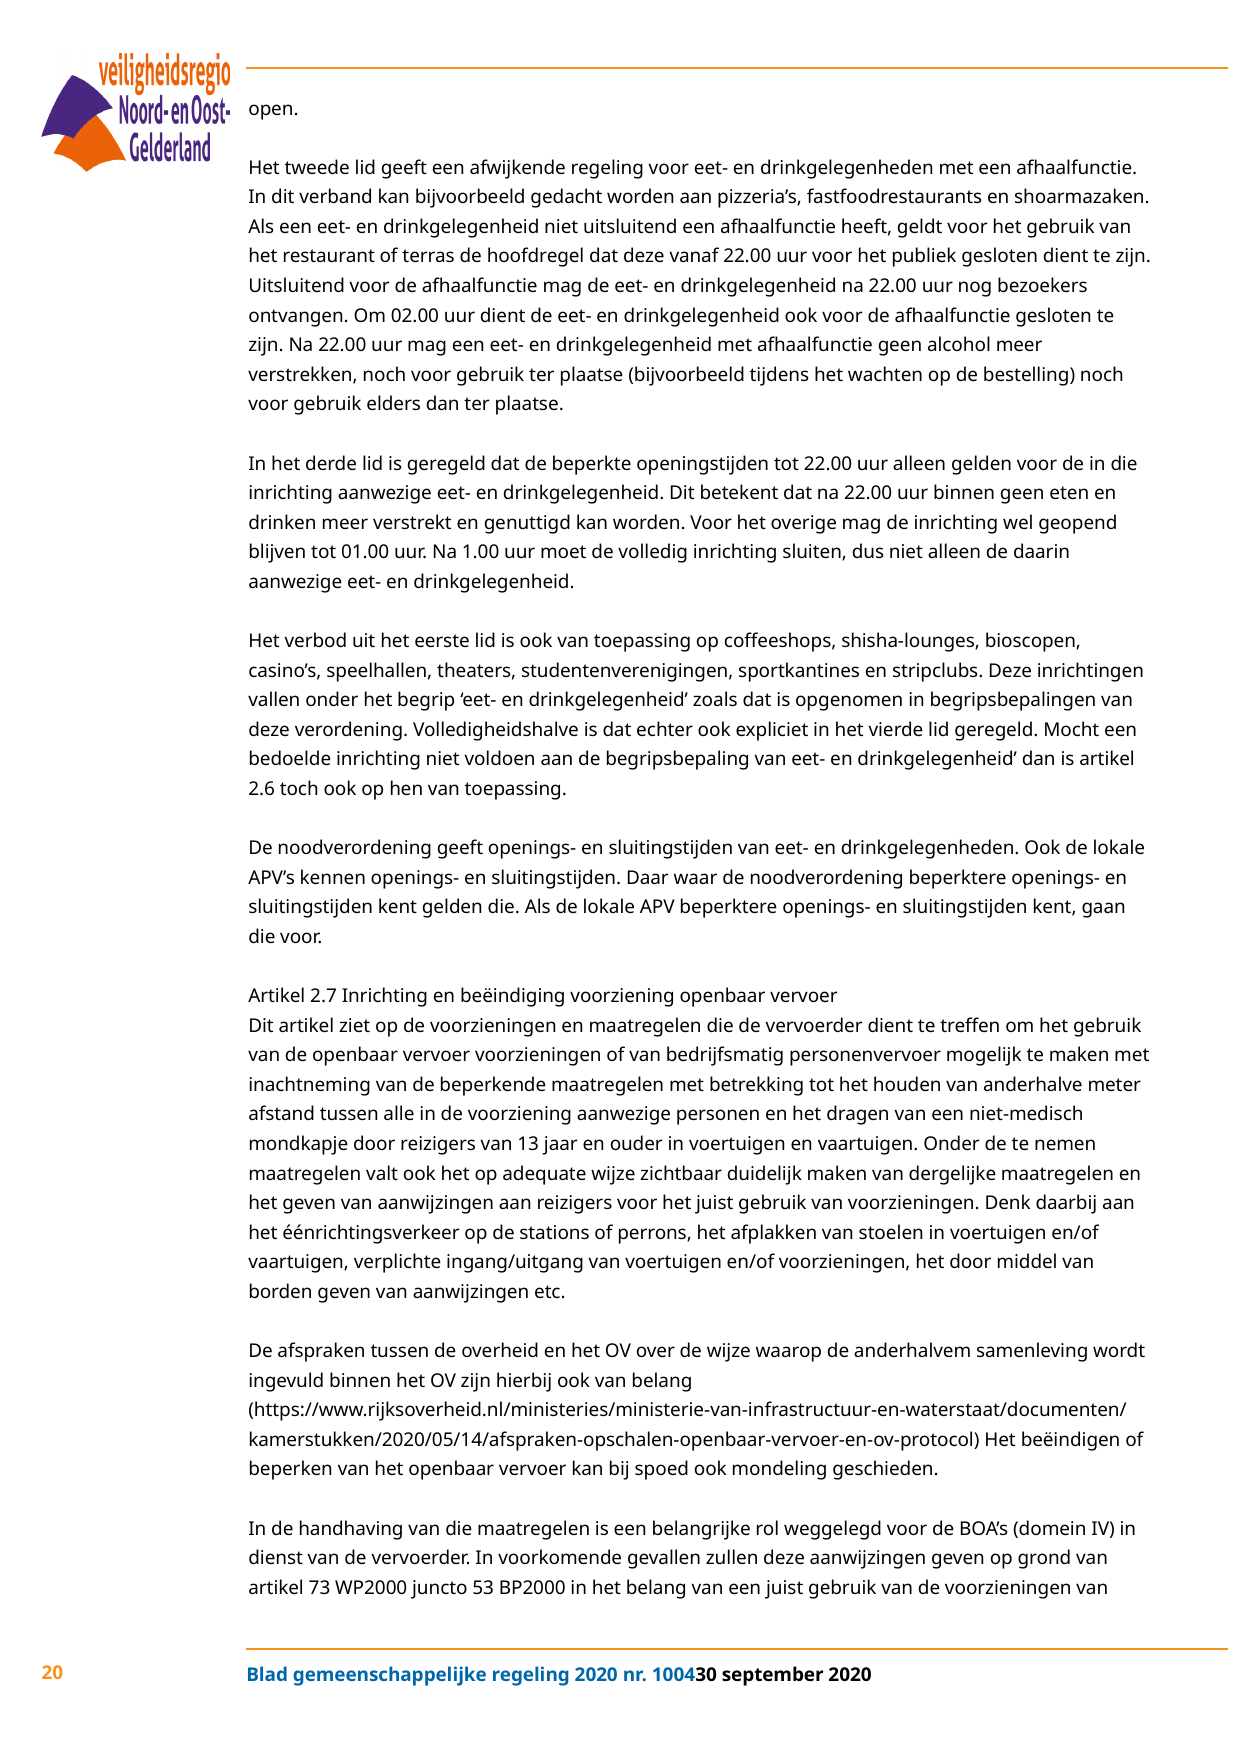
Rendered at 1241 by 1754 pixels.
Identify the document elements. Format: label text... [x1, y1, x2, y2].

text Dit artikel ziet op de voorzieningen en maatregelen die de vervoerder dient te treffen om het gebruik van de openbaar vervoer voorzieningen of van bedrijfsmatig personenvervoer mogelijk te maken met inachtneming van de beperkende maatregelen met betrekking tot het houden van anderhalve meter afstand tussen alle in de voorziening aanwezige personen en het dragen van een niet-medisch mondkapje door reizigers van 13 jaar en ouder in voertuigen en vaartuigen. Onder de te nemen maatregelen valt ook het op adequate wijze zichtbaar duidelijk maken van dergelijke maatregelen en het geven van aanwijzingen aan reizigers voor het juist gebruik van voorzieningen. Denk daarbij aan het éénrichtingsverkeer op de stations of perrons, het afplakken van stoelen in voertuigen en/of vaartuigen, verplichte ingang/uitgang van voertuigen en/of voorzieningen, het door middel van borden geven van aanwijzingen etc. [248, 1012, 1152, 1304]
picture [41, 47, 231, 172]
text De afspraken tussen de overheid en het OV over de wijze waarop de anderhalvem samenleving wordt ingevuld binnen het OV zijn hierbij ook van belang (https://www.rijksoverheid.nl/ministeries/ministerie-van-infrastructuur-en-waterstaat/documenten/kamerstukken/2020/05/14/afspraken-opschalen-openbaar-vervoer-en-ov-protocol) Het beëindigen of beperken van het openbaar vervoer kan bij spoed ook mondeling geschieden. [248, 1337, 1152, 1481]
text In het derde lid is geregeld dat de beperkte openingstijden tot 22.00 uur alleen gelden voor de in die inrichting aanwezige eet- en drinkgelegenheid. Dit betekent dat na 22.00 uur binnen geen eten en drinken meer verstrekt en genuttigd kan worden. Voor het overige mag de inrichting wel geopend blijven tot 01.00 uur. Na 1.00 uur moet de volledig inrichting sluiten, dus niet alleen de daarin aanwezige eet- en drinkgelegenheid. [248, 450, 1152, 594]
text Het verbod uit het eerste lid is ook van toepassing op coffeeshops, shisha-lounges, bioscopen, casino’s, speelhallen, theaters, studentenverenigingen, sportkantines en stripclubs. Deze inrichtingen vallen onder het begrip ‘eet- en drinkgelegenheid’ zoals dat is opgenomen in begripsbepalingen van deze verordening. Volledigheidshalve is dat echter ook expliciet in het vierde lid geregeld. Mocht een bedoelde inrichting niet voldoen aan de begripsbepaling van eet- en drinkgelegenheid’ dan is artikel 2.6 toch ook op hen van toepassing. [248, 627, 1152, 801]
text De noodverordening geeft openings- en sluitingstijden van eet- en drinkgelegenheden. Ook de lokale APV’s kennen openings- en sluitingstijden. Daar waar de noodverordening beperktere openings- en sluitingstijden kent gelden die. Als de lokale APV beperktere openings- en sluitingstijden kent, gaan die voor. [248, 834, 1152, 949]
text Artikel 2.7 Inrichting en beëindiging voorziening openbaar vervoer [248, 982, 1152, 1008]
text Het tweede lid geeft een afwijkende regeling voor eet- en drinkgelegenheden met een afhaalfunctie. In dit verband kan bijvoorbeeld gedacht worden aan pizzeria’s, fastfoodrestaurants en shoarmazaken. Als een eet- en drinkgelegenheid niet uitsluitend een afhaalfunctie heeft, geldt voor het gebruik van het restaurant of terras de hoofdregel dat deze vanaf 22.00 uur voor het publiek gesloten dient te zijn. Uitsluitend voor de afhaalfunctie mag de eet- en drinkgelegenheid na 22.00 uur nog bezoekers ontvangen. Om 02.00 uur dient de eet- en drinkgelegenheid ook voor de afhaalfunctie gesloten te zijn. Na 22.00 uur mag een eet- en drinkgelegenheid met afhaalfunctie geen alcohol meer verstrekken, noch voor gebruik ter plaatse (bijvoorbeeld tijdens het wachten op de bestelling) noch voor gebruik elders dan ter plaatse. [248, 154, 1152, 416]
text open. [248, 95, 1152, 121]
text In de handhaving van die maatregelen is een belangrijke rol weggelegd voor de BOA’s (domein IV) in dienst van de vervoerder. In voorkomende gevallen zullen deze aanwijzingen geven op grond van artikel 73 WP2000 juncto 53 BP2000 in het belang van een juist gebruik van de voorzieningen van [248, 1515, 1152, 1600]
